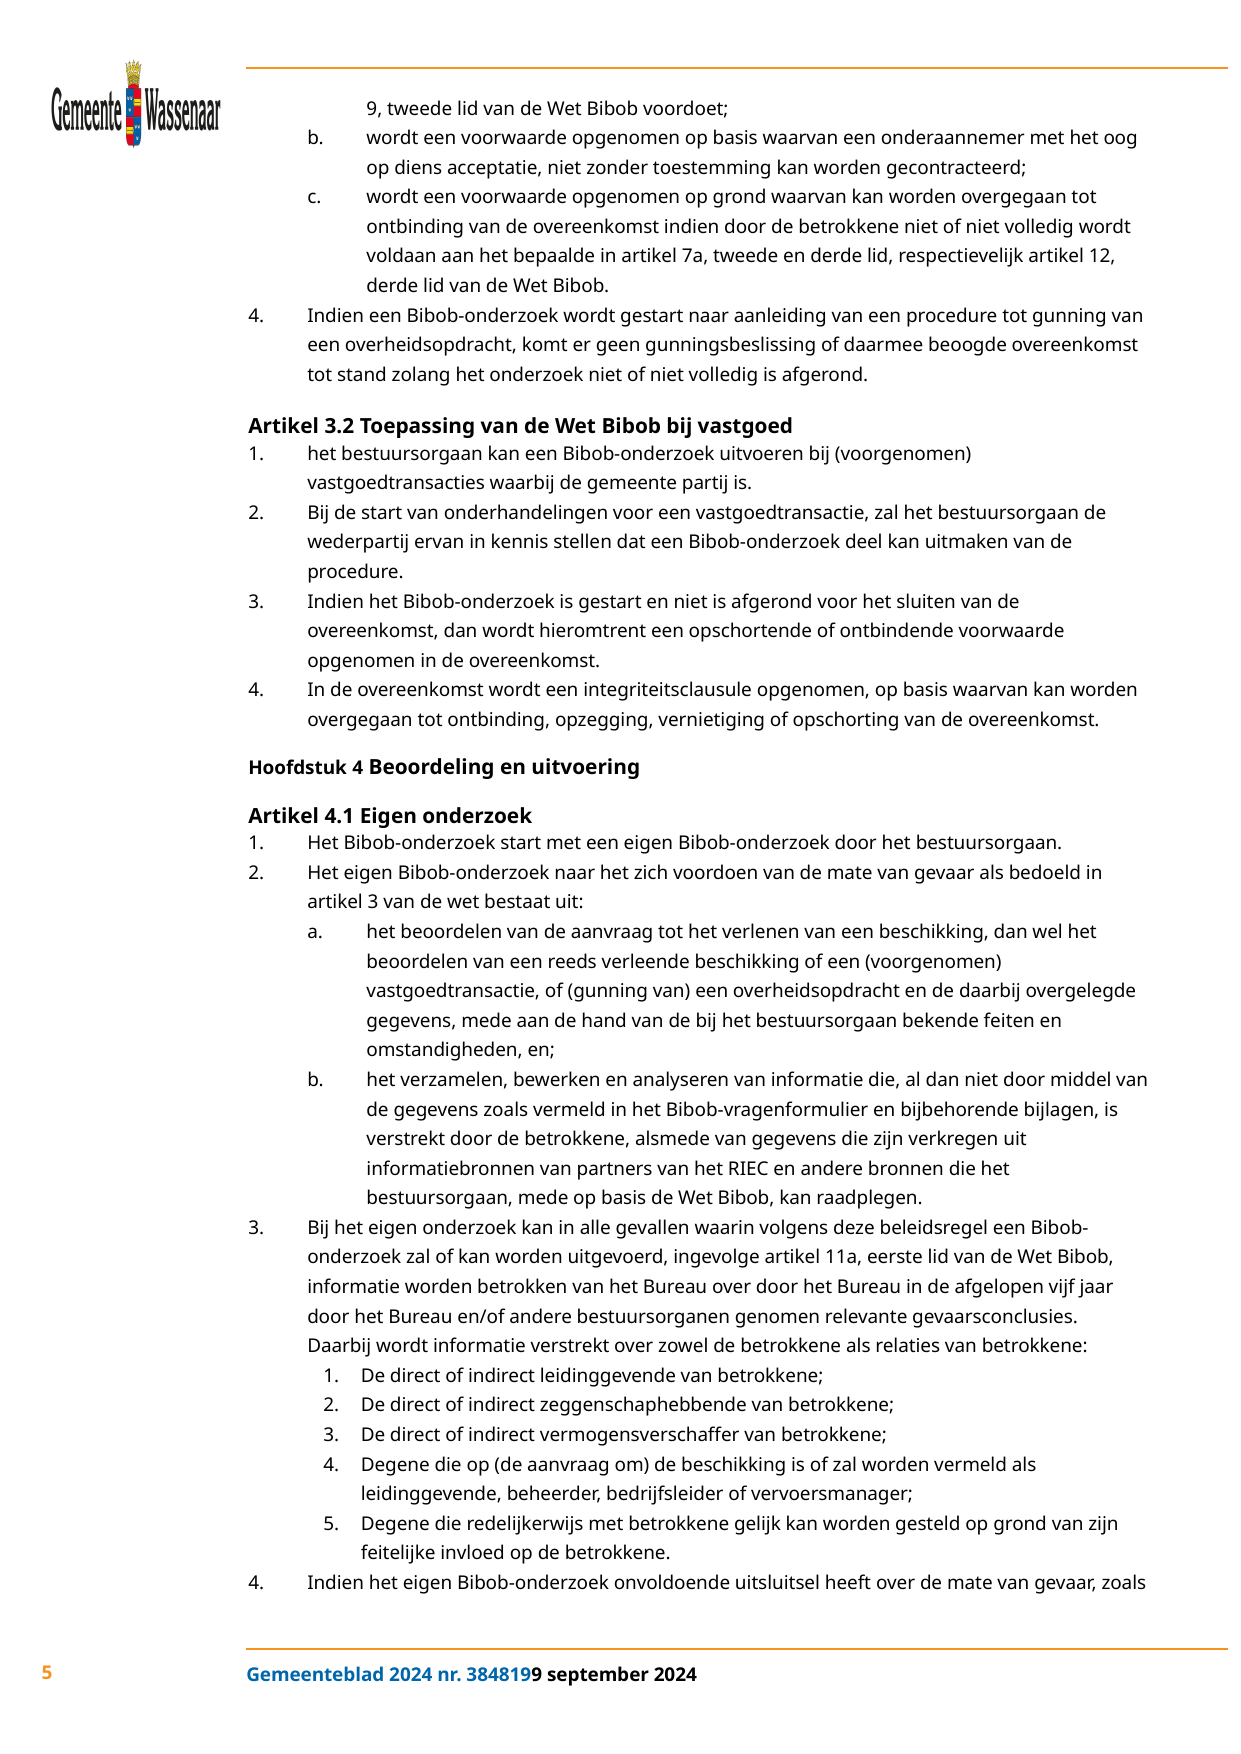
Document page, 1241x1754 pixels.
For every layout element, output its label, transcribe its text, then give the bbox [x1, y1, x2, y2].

list het bestuursorgaan kan een Bibob-onderzoek uitvoeren bij (voorgenomen) vastgoedtransacties waarbij de gemeente partij is. [248, 440, 1152, 495]
text Artikel 3.2 Toepassing van de Wet Bibob bij vastgoed [248, 411, 1152, 440]
text Artikel 4.1 Eigen onderzoek [248, 801, 1152, 829]
list Het eigen Bibob-onderzoek naar het zich voordoen van de mate van gevaar als bedoeld in artikel 3 van de wet bestaat uit: [248, 859, 1152, 914]
list Degene die redelijkerwijs met betrokkene gelijk kan worden gesteld op grond van zijn feitelijke invloed op de betrokkene. [323, 1510, 1152, 1565]
list In de overeenkomst wordt een integriteitsclausule opgenomen, op basis waarvan kan worden overgegaan tot ontbinding, opzegging, vernietiging of opschorting van de overeenkomst. [248, 677, 1152, 732]
list Bij het eigen onderzoek kan in alle gevallen waarin volgens deze beleidsregel een Bibob-onderzoek zal of kan worden uitgevoerd, ingevolge artikel 11a, eerste lid van de Wet Bibob, informatie worden betrokken van het Bureau over door het Bureau in de afgelopen vijf jaar door het Bureau en/of andere bestuursorganen genomen relevante gevaarsconclusies. [248, 1214, 1152, 1328]
list Degene die op (de aanvraag om) de beschikking is of zal worden vermeld als leidinggevende, beheerder, bedrijfsleider of vervoersmanager; [323, 1451, 1152, 1506]
list Indien het eigen Bibob-onderzoek onvoldoende uitsluitsel heeft over de mate van gevaar, zoals [248, 1569, 1152, 1595]
list Het Bibob-onderzoek start met een eigen Bibob-onderzoek door het bestuursorgaan. [248, 829, 1152, 855]
picture [41, 47, 231, 172]
list Indien een Bibob-onderzoek wordt gestart naar aanleiding van een procedure tot gunning van een overheidsopdracht, komt er geen gunningsbeslissing of daarmee beoogde overeenkomst tot stand zolang het onderzoek niet of niet volledig is afgerond. [248, 302, 1152, 387]
list Indien het Bibob-onderzoek is gestart en niet is afgerond voor het sluiten van de overeenkomst, dan wordt hieromtrent een opschortende of ontbindende voorwaarde opgenomen in de overeenkomst. [248, 588, 1152, 673]
list het verzamelen, bewerken en analyseren van informatie die, al dan niet door middel van de gegevens zoals vermeld in het Bibob-vragenformulier en bijbehorende bijlagen, is verstrekt door de betrokkene, alsmede van gegevens die zijn verkregen uit informatiebronnen van partners van het RIEC en andere bronnen die het bestuursorgaan, mede op basis de Wet Bibob, kan raadplegen. [307, 1066, 1152, 1210]
list Bij de start van onderhandelingen voor een vastgoedtransactie, zal het bestuursorgaan de wederpartij ervan in kennis stellen dat een Bibob-onderzoek deel kan uitmaken van de procedure. [248, 499, 1152, 584]
list het beoordelen van de aanvraag tot het verlenen van een beschikking, dan wel het beoordelen van een reeds verleende beschikking of een (voorgenomen) vastgoedtransactie, of (gunning van) een overheidsopdracht en de daarbij overgelegde gegevens, mede aan de hand van de bij het bestuursorgaan bekende feiten en omstandigheden, en; [307, 918, 1152, 1062]
list De direct of indirect vermogensverschaffer van betrokkene; [323, 1421, 1152, 1447]
list De direct of indirect zeggenschaphebbende van betrokkene; [323, 1392, 1152, 1417]
text Hoofdstuk 4 Beoordeling en uitvoering [248, 752, 1152, 780]
list De direct of indirect leidinggevende van betrokkene; [323, 1362, 1152, 1388]
list wordt een voorwaarde opgenomen op basis waarvan een onderaannemer met het oog op diens acceptatie, niet zonder toestemming kan worden gecontracteerd; [307, 124, 1152, 180]
list 9, tweede lid van de Wet Bibob voordoet; [307, 95, 1152, 121]
list Daarbij wordt informatie verstrekt over zowel de betrokkene als relaties van betrokkene: [248, 1332, 1152, 1358]
list wordt een voorwaarde opgenomen op grond waarvan kan worden overgegaan tot ontbinding van de overeenkomst indien door de betrokkene niet of niet volledig wordt voldaan aan het bepaalde in artikel 7a, tweede en derde lid, respectievelijk artikel 12, derde lid van de Wet Bibob. [307, 183, 1152, 298]
